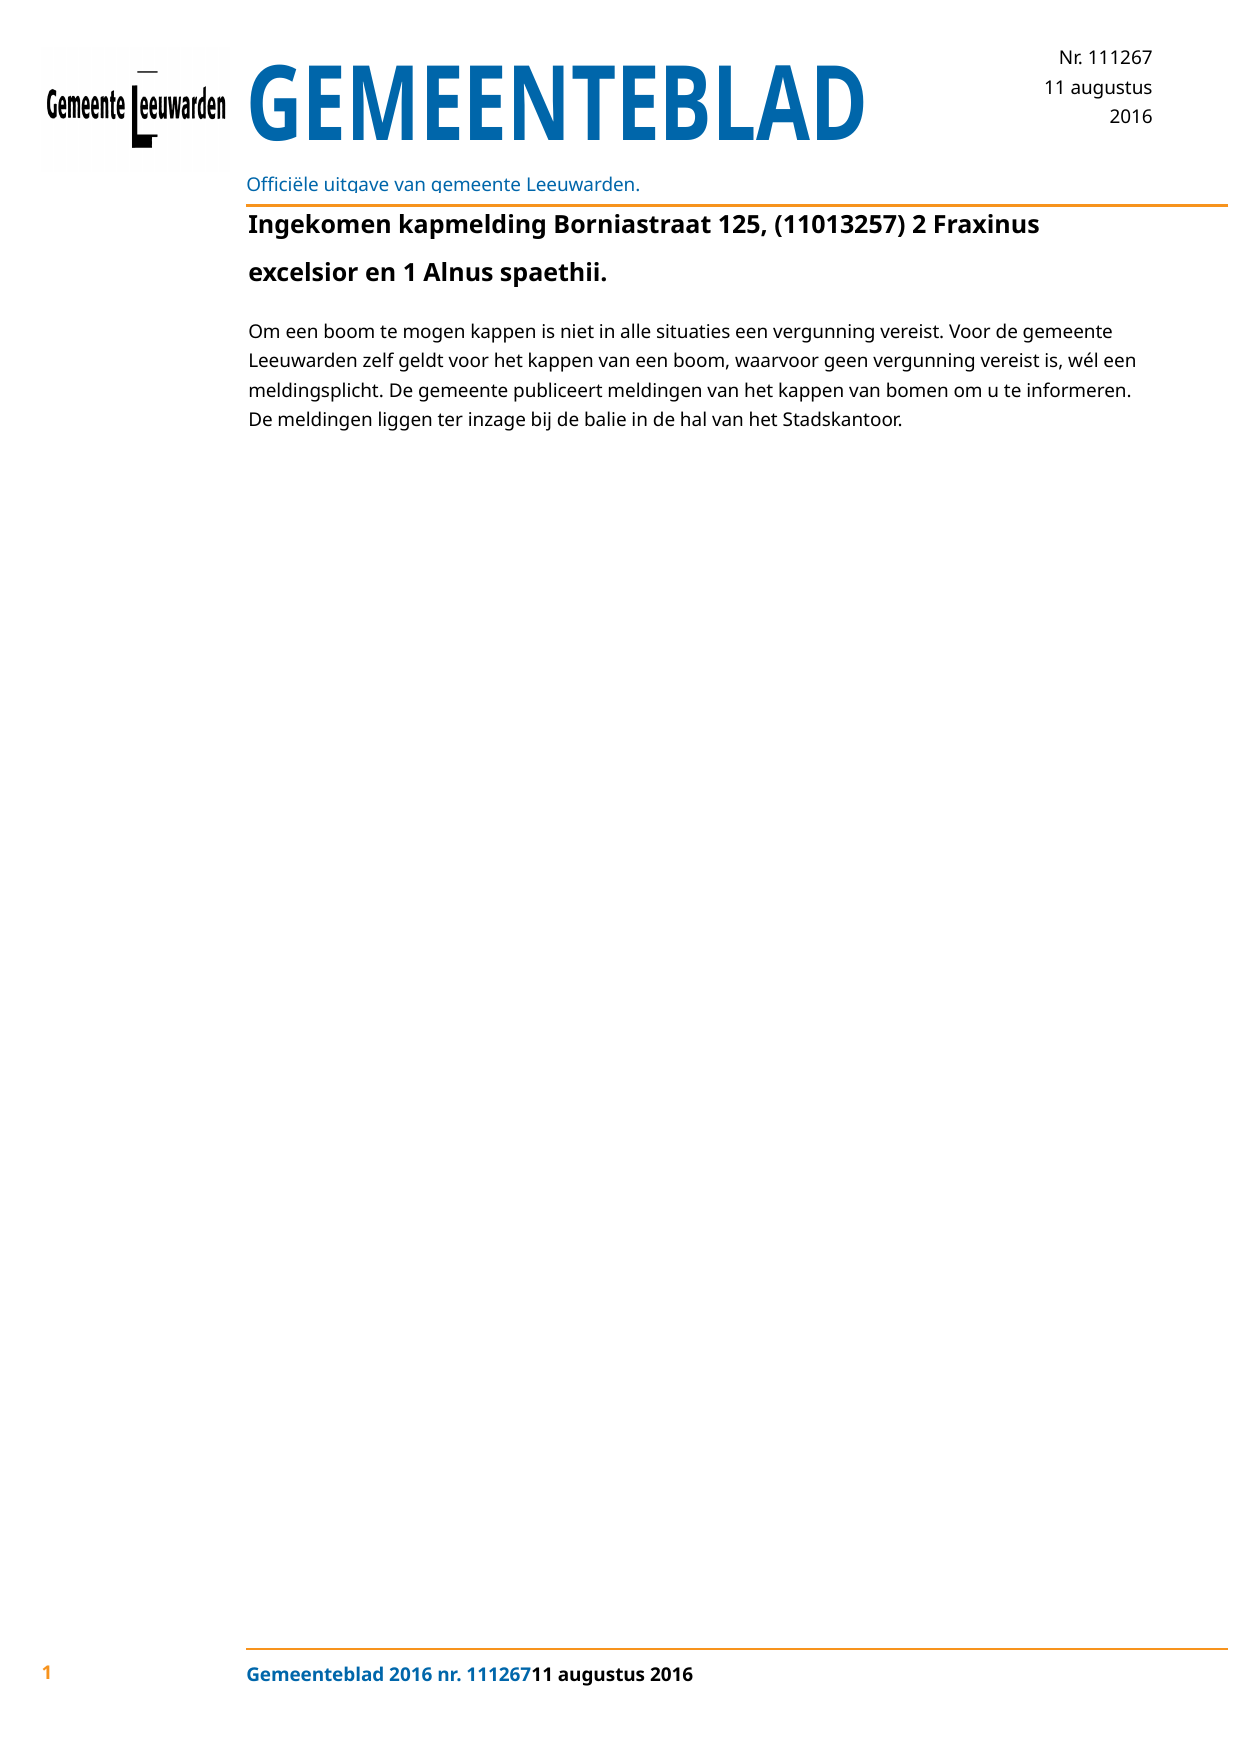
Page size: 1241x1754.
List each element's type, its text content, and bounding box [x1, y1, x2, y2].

text Om een boom te mogen kappen is niet in alle situaties een vergunning vereist. Voor de gemeente Leeuwarden zelf geldt voor het kappen van een boom, waarvoor geen vergunning vereist is, wél een meldingsplicht. De gemeente publiceert meldingen van het kappen van bomen om u te informeren. De meldingen liggen ter inzage bij de balie in de hal van het Stadskantoor. [248, 318, 1152, 432]
picture [41, 47, 231, 172]
text Ingekomen kapmelding Borniastraat 125, (11013257) 2 Fraxinus excelsior en 1 Alnus spaethii. [248, 207, 1152, 288]
